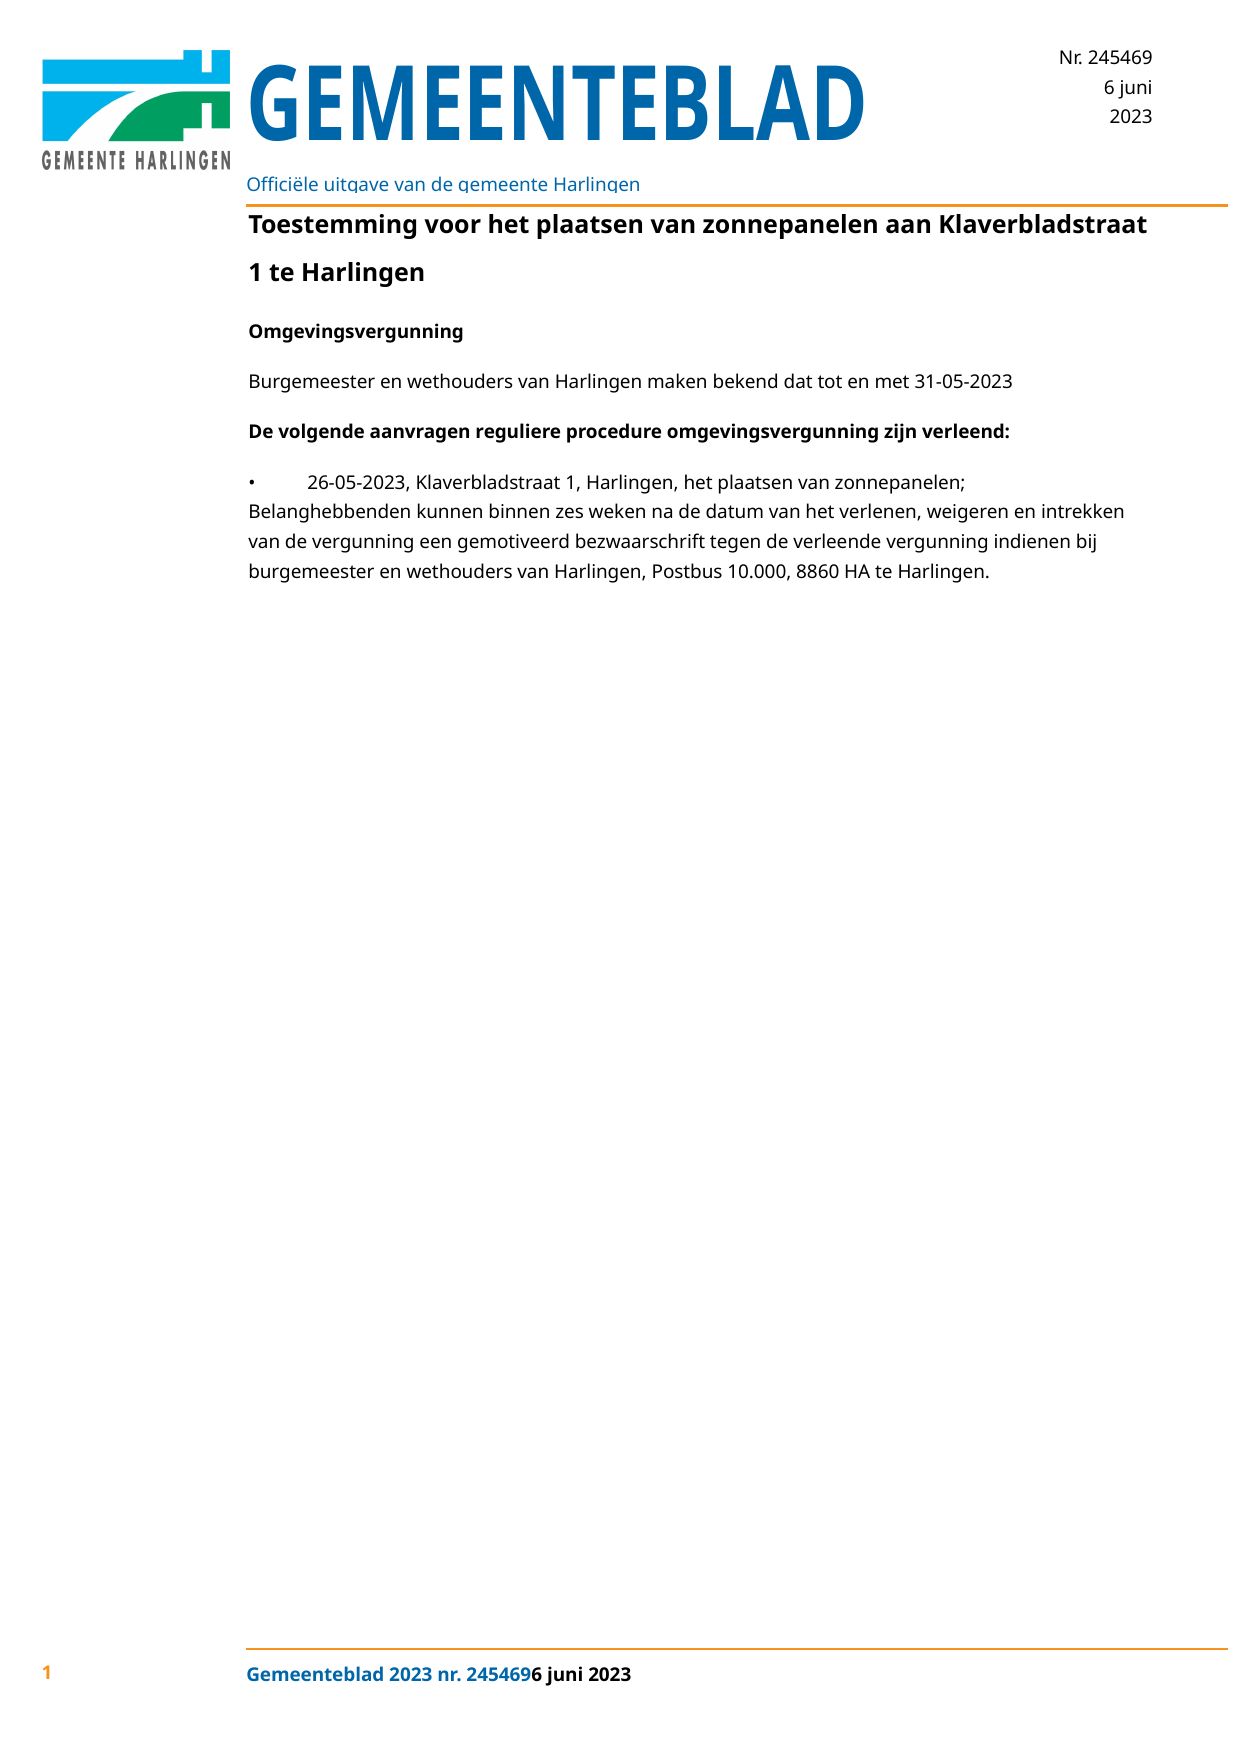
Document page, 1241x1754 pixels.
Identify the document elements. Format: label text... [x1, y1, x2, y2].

picture [41, 47, 231, 172]
text Belanghebbenden kunnen binnen zes weken na de datum van het verlenen, weigeren en intrekken van de vergunning een gemotiveerd bezwaarschrift tegen de verleende vergunning indienen bij burgemeester en wethouders van Harlingen, Postbus 10.000, 8860 HA te Harlingen. [248, 499, 1152, 584]
text Omgevingsvergunning [248, 318, 1152, 344]
text De volgende aanvragen reguliere procedure omgevingsvergunning zijn verleend: [248, 419, 1152, 444]
text Toestemming voor het plaatsen van zonnepanelen aan Klaverbladstraat 1 te Harlingen [248, 207, 1152, 288]
list 26-05-2023, Klaverbladstraat 1, Harlingen, het plaatsen van zonnepanelen; [248, 469, 1152, 495]
text Burgemeester en wethouders van Harlingen maken bekend dat tot en met 31-05-2023 [248, 368, 1152, 394]
